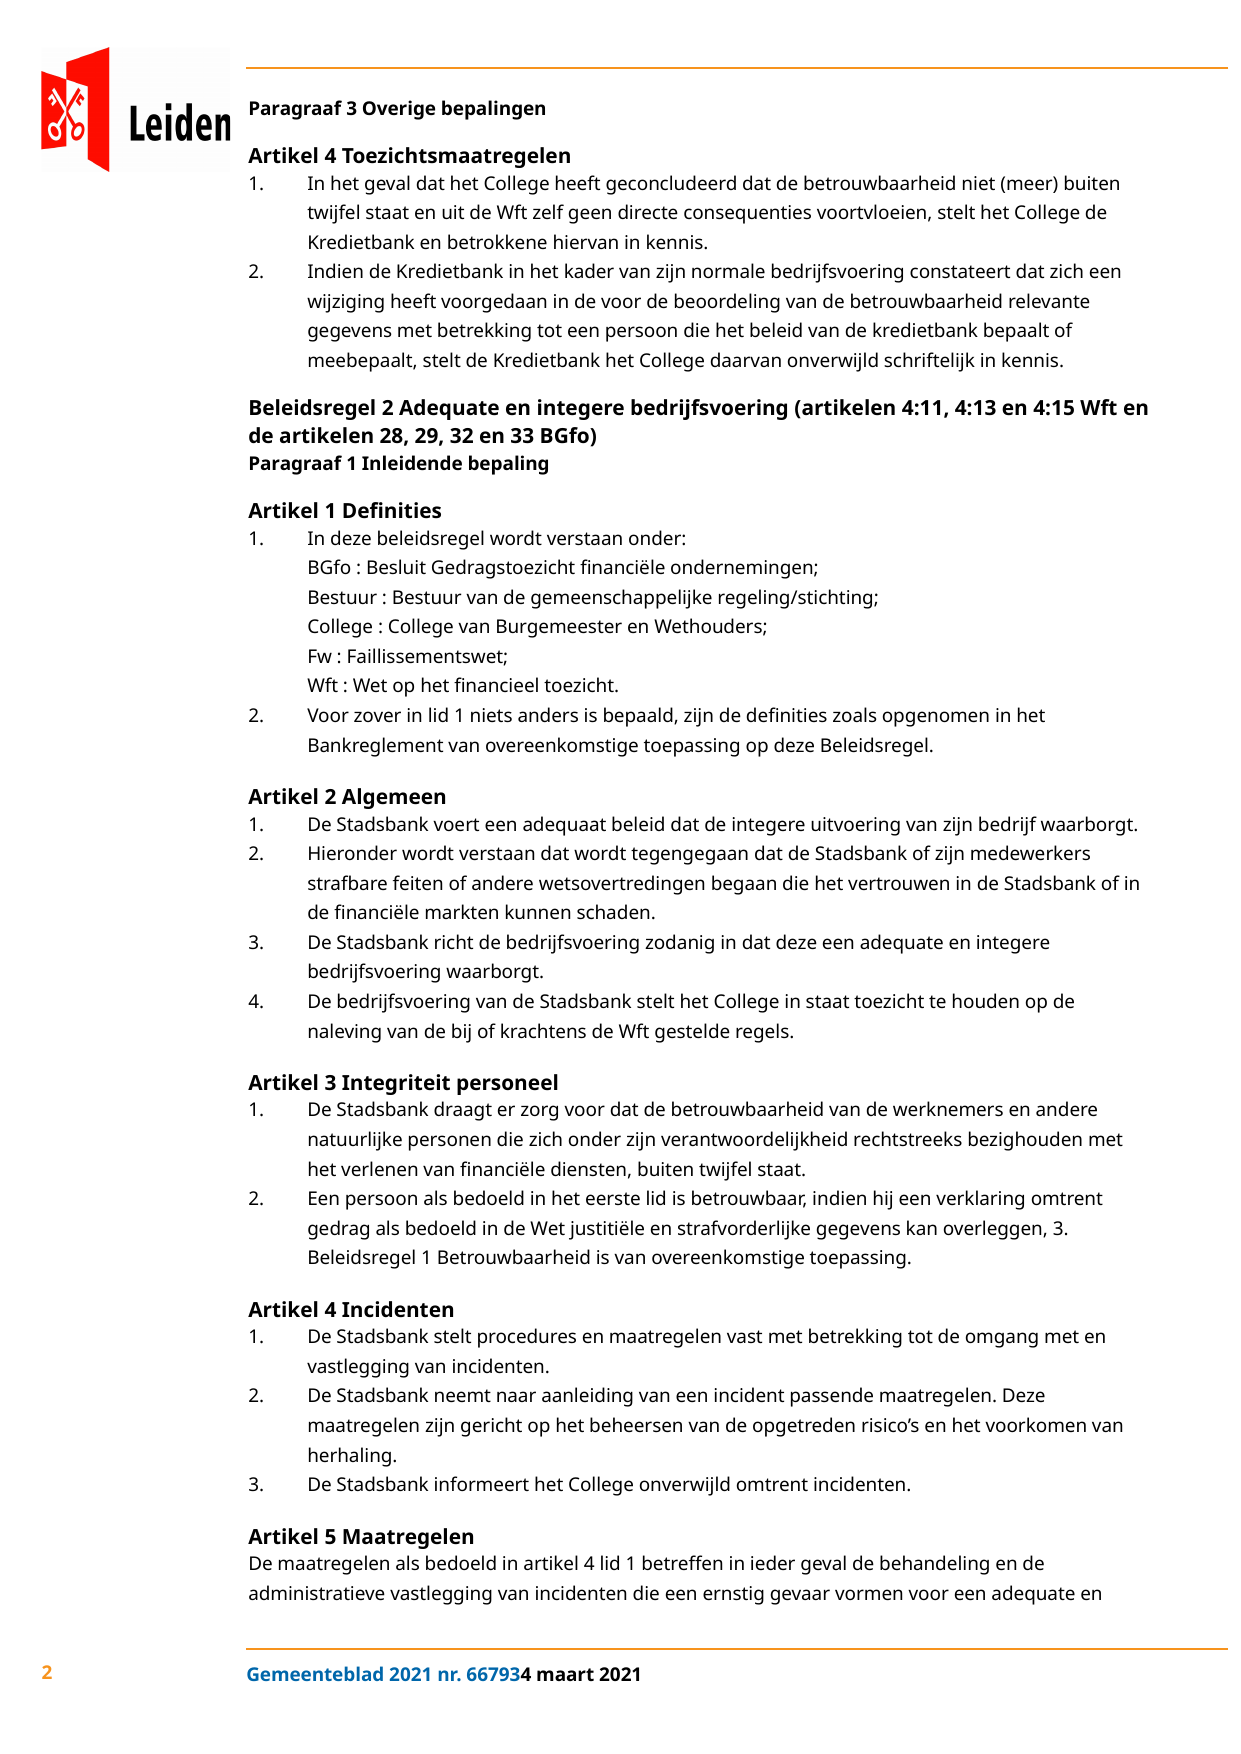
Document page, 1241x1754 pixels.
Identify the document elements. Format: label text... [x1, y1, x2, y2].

list Wft : Wet op het financieel toezicht. [248, 673, 1152, 698]
list Fw : Faillissementswet; [248, 643, 1152, 669]
list Voor zover in lid 1 niets anders is bepaald, zijn de definities zoals opgenomen in het Bankreglement van overeenkomstige toepassing op deze Beleidsregel. [248, 702, 1152, 758]
text Paragraaf 3 Overige bepalingen [248, 95, 1152, 121]
list Hieronder wordt verstaan dat wordt tegengegaan dat de Stadsbank of zijn medewerkers strafbare feiten of andere wetsovertredingen begaan die het vertrouwen in de Stadsbank of in de financiële markten kunnen schaden. [248, 840, 1152, 925]
list De Stadsbank richt de bedrijfsvoering zodanig in dat deze een adequate en integere bedrijfsvoering waarborgt. [248, 929, 1152, 984]
picture [41, 47, 231, 172]
list De Stadsbank neemt naar aanleiding van een incident passende maatregelen. Deze maatregelen zijn gericht op het beheersen van de opgetreden risico’s en het voorkomen van herhaling. [248, 1383, 1152, 1467]
list In het geval dat het College heeft geconcludeerd dat de betrouwbaarheid niet (meer) buiten twijfel staat en uit de Wft zelf geen directe consequenties voortvloeien, stelt het College de Kredietbank en betrokkene hiervan in kennis. [248, 170, 1152, 255]
list In deze beleidsregel wordt verstaan onder: [248, 525, 1152, 551]
list College : College van Burgemeester en Wethouders; [248, 613, 1152, 639]
list BGfo : Besluit Gedragstoezicht financiële ondernemingen; [248, 554, 1152, 580]
text Artikel 4 Incidenten [248, 1295, 1152, 1323]
text Artikel 1 Definities [248, 496, 1152, 525]
list De Stadsbank draagt er zorg voor dat de betrouwbaarheid van de werknemers en andere natuurlijke personen die zich onder zijn verantwoordelijkheid rechtstreeks bezighouden met het verlenen van financiële diensten, buiten twijfel staat. [248, 1097, 1152, 1182]
list Een persoon als bedoeld in het eerste lid is betrouwbaar, indien hij een verklaring omtrent gedrag als bedoeld in de Wet justitiële en strafvorderlijke gegevens kan overleggen, 3. Beleidsregel 1 Betrouwbaarheid is van overeenkomstige toepassing. [248, 1185, 1152, 1270]
text Beleidsregel 2 Adequate en integere bedrijfsvoering (artikelen 4:11, 4:13 en 4:15 Wft en de artikelen 28, 29, 32 en 33 BGfo) [248, 393, 1152, 450]
list Bestuur : Bestuur van de gemeenschappelijke regeling/stichting; [248, 584, 1152, 610]
text Artikel 3 Integriteit personeel [248, 1068, 1152, 1097]
list De bedrijfsvoering van de Stadsbank stelt het College in staat toezicht te houden op de naleving van de bij of krachtens de Wft gestelde regels. [248, 988, 1152, 1043]
list De Stadsbank voert een adequaat beleid dat de integere uitvoering van zijn bedrijf waarborgt. [248, 811, 1152, 836]
text Paragraaf 1 Inleidende bepaling [248, 450, 1152, 476]
list De Stadsbank informeert het College onverwijld omtrent incidenten. [248, 1471, 1152, 1497]
text Artikel 5 Maatregelen [248, 1522, 1152, 1550]
text Artikel 4 Toezichtsmaatregelen [248, 141, 1152, 170]
list De Stadsbank stelt procedures en maatregelen vast met betrekking tot de omgang met en vastlegging van incidenten. [248, 1323, 1152, 1379]
list Indien de Kredietbank in het kader van zijn normale bedrijfsvoering constateert dat zich een wijziging heeft voorgedaan in de voor de beoordeling van de betrouwbaarheid relevante gegevens met betrekking tot een persoon die het beleid van de kredietbank bepaalt of meebepaalt, stelt de Kredietbank het College daarvan onverwijld schriftelijk in kennis. [248, 258, 1152, 373]
text De maatregelen als bedoeld in artikel 4 lid 1 betreffen in ieder geval de behandeling en de administratieve vastlegging van incidenten die een ernstig gevaar vormen voor een adequate en [248, 1550, 1152, 1606]
text Artikel 2 Algemeen [248, 782, 1152, 811]
